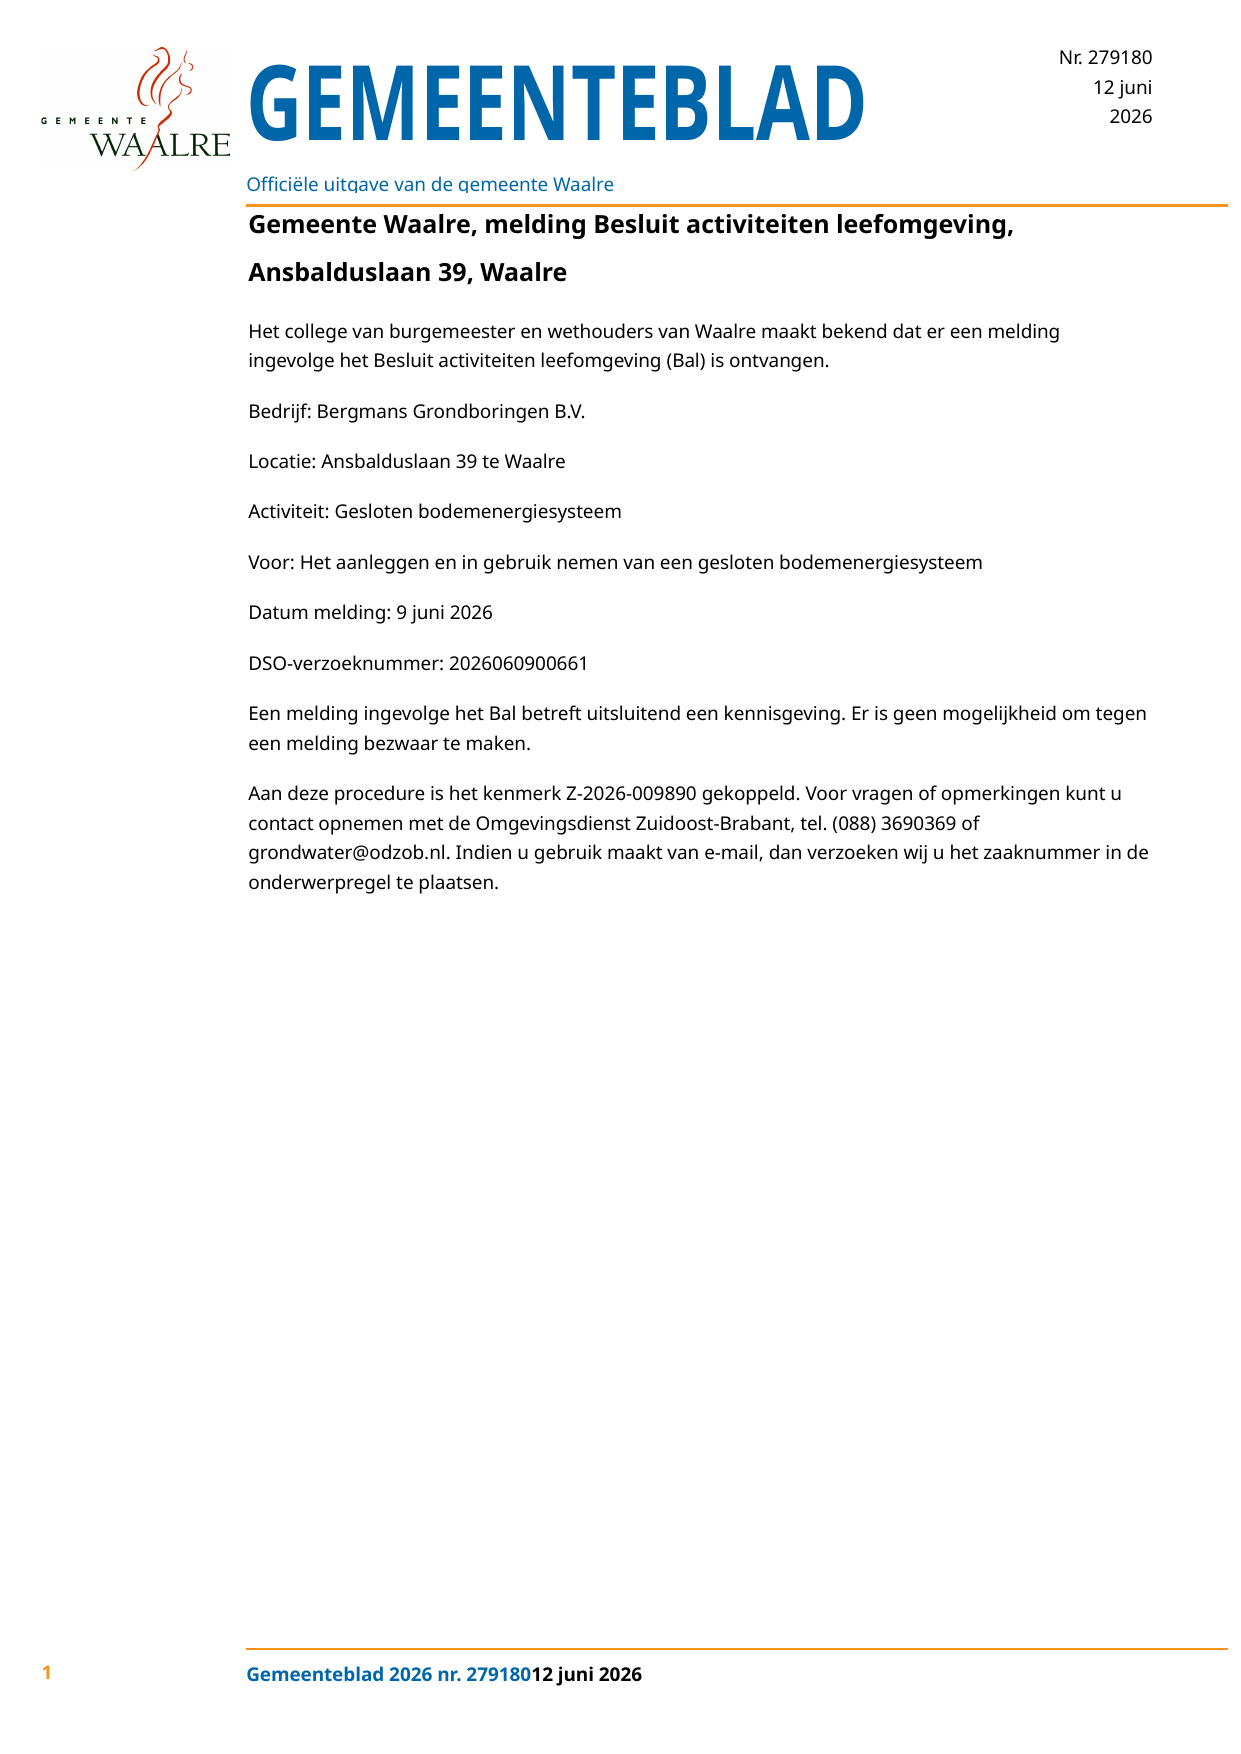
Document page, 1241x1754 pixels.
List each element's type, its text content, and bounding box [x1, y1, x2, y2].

text Voor: Het aanleggen en in gebruik nemen van een gesloten bodemenergiesysteem [248, 549, 1152, 575]
text Het college van burgemeester en wethouders van Waalre maakt bekend dat er een melding ingevolge het Besluit activiteiten leefomgeving (Bal) is ontvangen. [248, 318, 1152, 373]
text DSO-verzoeknummer: 2026060900661 [248, 650, 1152, 676]
text Een melding ingevolge het Bal betreft uitsluitend een kennisgeving. Er is geen mogelijkheid om tegen een melding bezwaar te maken. [248, 700, 1152, 756]
text Aan deze procedure is het kenmerk Z-2026-009890 gekoppeld. Voor vragen of opmerkingen kunt u contact opnemen met de Omgevingsdienst Zuidoost-Brabant, tel. (088) 3690369 of grondwater@odzob.nl. Indien u gebruik maakt van e-mail, dan verzoeken wij u het zaaknummer in de onderwerpregel te plaatsen. [248, 780, 1152, 895]
text Bedrijf: Bergmans Grondboringen B.V. [248, 398, 1152, 424]
text Gemeente Waalre, melding Besluit activiteiten leefomgeving, Ansbalduslaan 39, Waalre [248, 207, 1152, 288]
picture [41, 47, 231, 172]
text Activiteit: Gesloten bodemenergiesysteem [248, 499, 1152, 524]
text Datum melding: 9 juni 2026 [248, 599, 1152, 625]
text Locatie: Ansbalduslaan 39 te Waalre [248, 448, 1152, 474]
